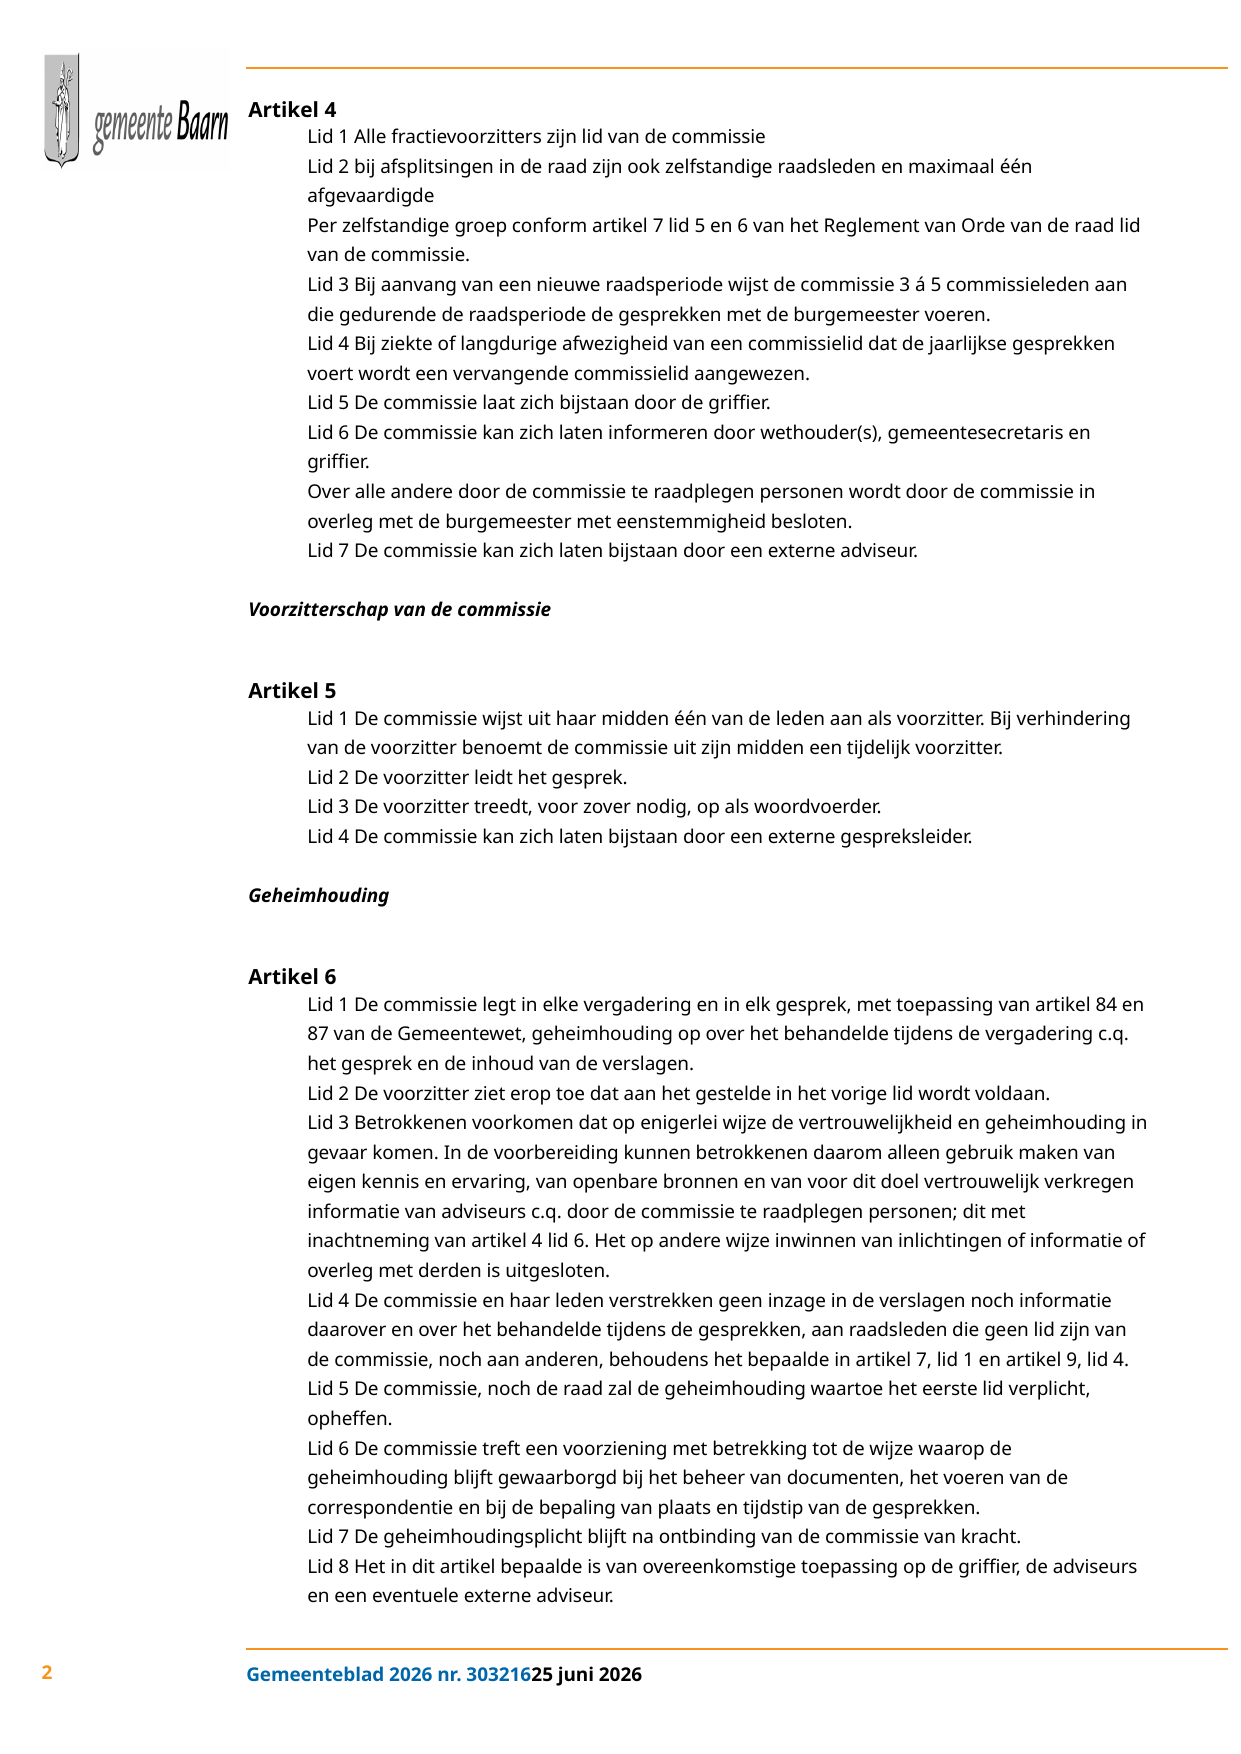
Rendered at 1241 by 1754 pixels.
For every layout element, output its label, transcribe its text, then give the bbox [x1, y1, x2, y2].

list Lid 7 De geheimhoudingsplicht blijft na ontbinding van de commissie van kracht. [248, 1523, 1152, 1549]
list Lid 5 De commissie laat zich bijstaan door de griffier. [248, 389, 1152, 415]
text Artikel 6 [248, 962, 1152, 991]
list Lid 4 De commissie en haar leden verstrekken geen inzage in de verslagen noch informatie daarover en over het behandelde tijdens de gesprekken, aan raadsleden die geen lid zijn van de commissie, noch aan anderen, behoudens het bepaalde in artikel 7, lid 1 en artikel 9, lid 4. [248, 1287, 1152, 1372]
list Lid 6 De commissie treft een voorziening met betrekking tot de wijze waarop de geheimhouding blijft gewaarborgd bij het beheer van documenten, het voeren van de correspondentie en bij de bepaling van plaats en tijdstip van de gesprekken. [248, 1435, 1152, 1519]
list Over alle andere door de commissie te raadplegen personen wordt door de commissie in overleg met de burgemeester met eenstemmigheid besloten. [248, 478, 1152, 533]
list Lid 4 De commissie kan zich laten bijstaan door een externe gespreksleider. [248, 823, 1152, 849]
list Lid 1 De commissie wijst uit haar midden één van de leden aan als voorzitter. Bij verhindering van de voorzitter benoemt de commissie uit zijn midden een tijdelijk voorzitter. [248, 705, 1152, 760]
text Artikel 5 [248, 677, 1152, 705]
text Voorzitterschap van de commissie [248, 597, 1152, 622]
text Artikel 4 [248, 95, 1152, 123]
list Lid 2 bij afsplitsingen in de raad zijn ook zelfstandige raadsleden en maximaal één afgevaardigde [248, 153, 1152, 208]
list Lid 3 De voorzitter treedt, voor zover nodig, op als woordvoerder. [248, 794, 1152, 819]
list Lid 4 Bij ziekte of langdurige afwezigheid van een commissielid dat de jaarlijkse gesprekken voert wordt een vervangende commissielid aangewezen. [248, 330, 1152, 386]
list Lid 3 Betrokkenen voorkomen dat op enigerlei wijze de vertrouwelijkheid en geheimhouding in gevaar komen. In de voorbereiding kunnen betrokkenen daarom alleen gebruik maken van eigen kennis en ervaring, van openbare bronnen en van voor dit doel vertrouwelijk verkregen informatie van adviseurs c.q. door de commissie te raadplegen personen; dit met inachtneming van artikel 4 lid 6. Het op andere wijze inwinnen van inlichtingen of informatie of overleg met derden is uitgesloten. [248, 1109, 1152, 1283]
list Lid 1 De commissie legt in elke vergadering en in elk gesprek, met toepassing van artikel 84 en 87 van de Gemeentewet, geheimhouding op over het behandelde tijdens de vergadering c.q. het gesprek en de inhoud van de verslagen. [248, 991, 1152, 1076]
list Lid 8 Het in dit artikel bepaalde is van overeenkomstige toepassing op de griffier, de adviseurs en een eventuele externe adviseur. [248, 1553, 1152, 1608]
list Lid 2 De voorzitter ziet erop toe dat aan het gestelde in het vorige lid wordt voldaan. [248, 1080, 1152, 1105]
list Lid 1 Alle fractievoorzitters zijn lid van de commissie [248, 123, 1152, 149]
picture [41, 47, 231, 172]
list Lid 2 De voorzitter leidt het gesprek. [248, 764, 1152, 790]
list Lid 3 Bij aanvang van een nieuwe raadsperiode wijst de commissie 3 á 5 commissieleden aan die gedurende de raadsperiode de gesprekken met de burgemeester voeren. [248, 271, 1152, 326]
text Geheimhouding [248, 882, 1152, 908]
list Lid 5 De commissie, noch de raad zal de geheimhouding waartoe het eerste lid verplicht, opheffen. [248, 1376, 1152, 1431]
list Lid 6 De commissie kan zich laten informeren door wethouder(s), gemeentesecretaris en griffier. [248, 419, 1152, 474]
list Per zelfstandige groep conform artikel 7 lid 5 en 6 van het Reglement van Orde van de raad lid van de commissie. [248, 212, 1152, 267]
list Lid 7 De commissie kan zich laten bijstaan door een externe adviseur. [248, 537, 1152, 563]
